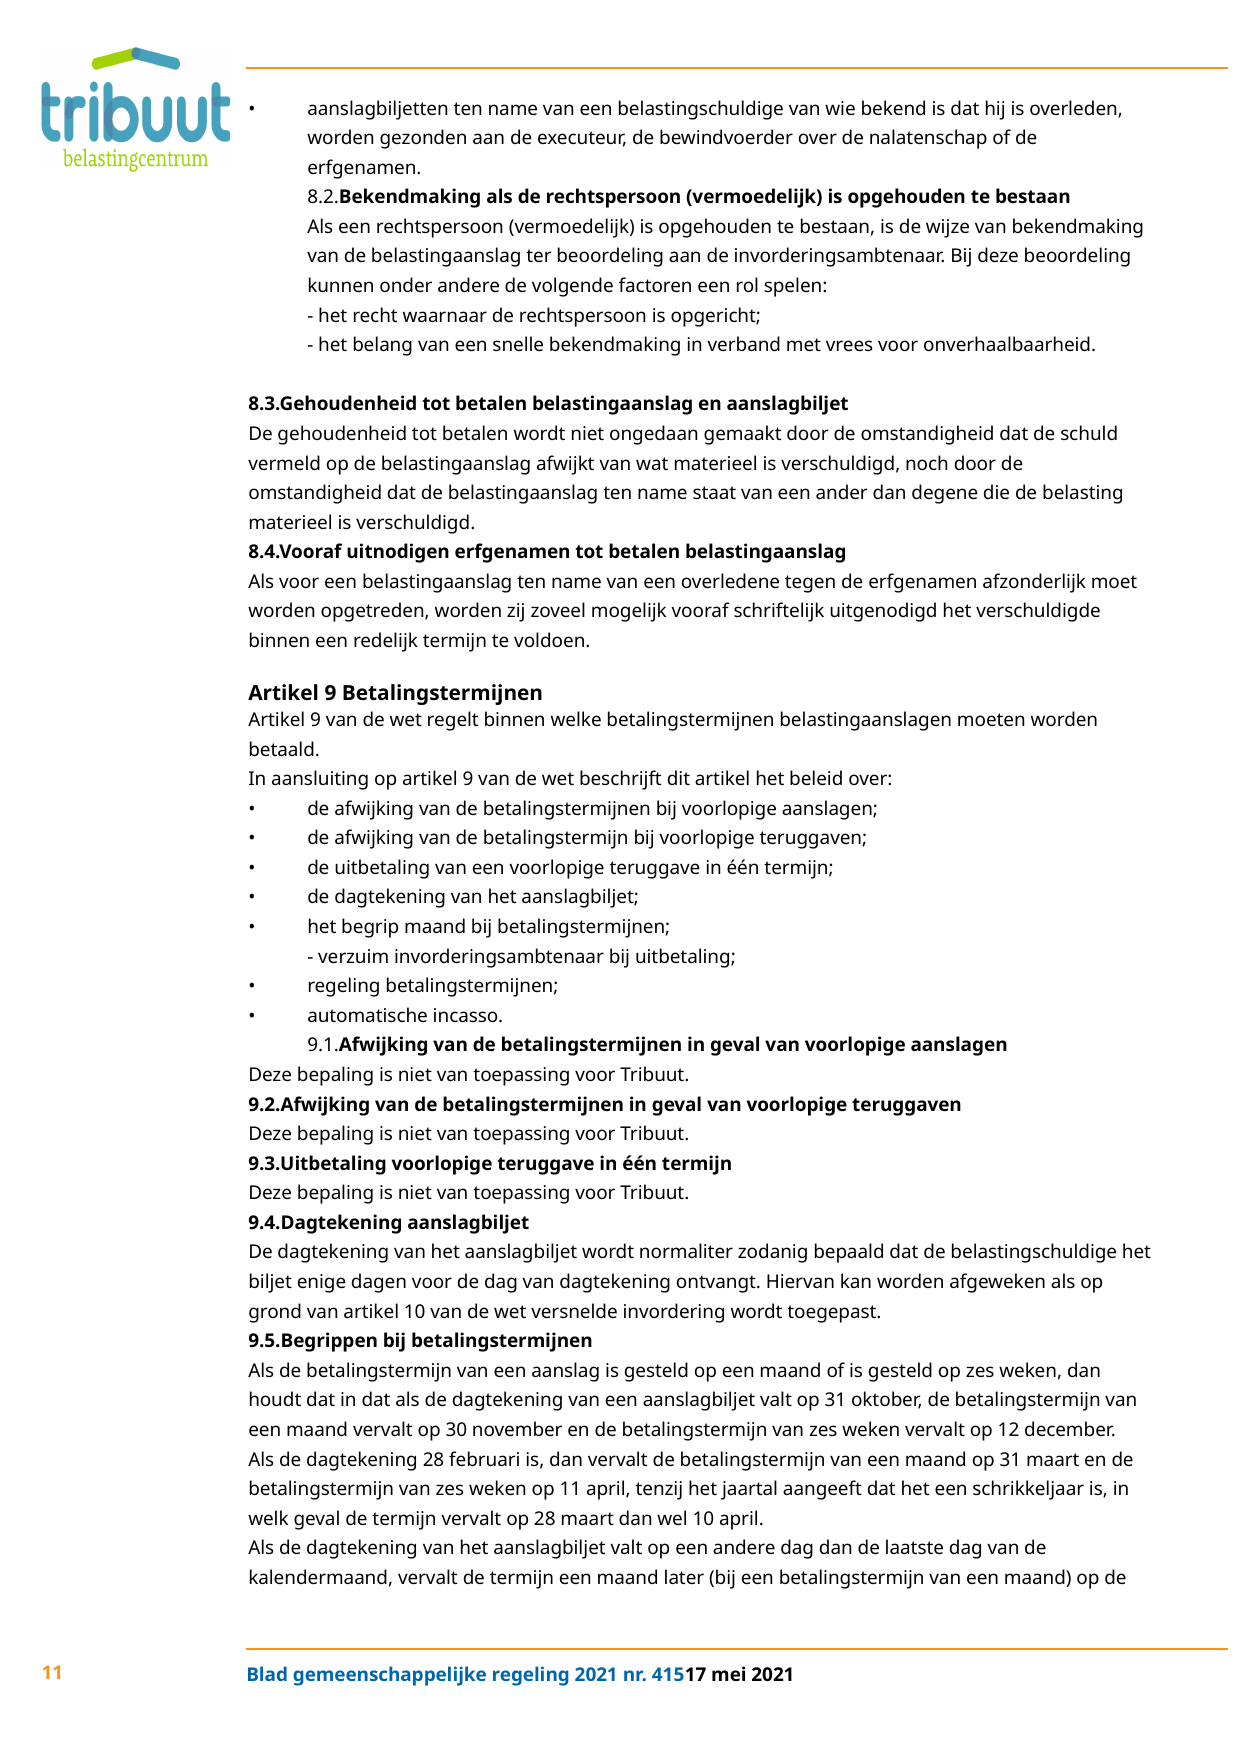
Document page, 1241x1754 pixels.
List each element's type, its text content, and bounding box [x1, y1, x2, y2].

text Deze bepaling is niet van toepassing voor Tribuut. [248, 1179, 1152, 1205]
text In aansluiting op artikel 9 van de wet beschrijft dit artikel het beleid over: [248, 765, 1152, 791]
list - het recht waarnaar de rechtspersoon is opgericht; [248, 302, 1152, 328]
text Deze bepaling is niet van toepassing voor Tribuut. [248, 1061, 1152, 1087]
text 9.5.Begrippen bij betalingstermijnen [248, 1327, 1152, 1353]
list het begrip maand bij betalingstermijnen; [248, 913, 1152, 939]
text Als de dagtekening van het aanslagbiljet valt op een andere dag dan de laatste dag van de kalendermaand, vervalt de termijn een maand later (bij een betalingstermijn van een maand) op de [248, 1534, 1152, 1590]
text Deze bepaling is niet van toepassing voor Tribuut. [248, 1120, 1152, 1146]
list 9.1.Afwijking van de betalingstermijnen in geval van voorlopige aanslagen [248, 1032, 1152, 1057]
list automatische incasso. [248, 1002, 1152, 1028]
text 9.2.Afwijking van de betalingstermijnen in geval van voorlopige teruggaven [248, 1091, 1152, 1116]
text Artikel 9 van de wet regelt binnen welke betalingstermijnen belastingaanslagen moeten worden betaald. [248, 706, 1152, 761]
list - het belang van een snelle bekendmaking in verband met vrees voor onverhaalbaarheid. [248, 331, 1152, 357]
text Artikel 9 Betalingstermijnen [248, 678, 1152, 706]
list de afwijking van de betalingstermijnen bij voorlopige aanslagen; [248, 795, 1152, 821]
list 8.2.Bekendmaking als de rechtspersoon (vermoedelijk) is opgehouden te bestaan [248, 183, 1152, 209]
picture [41, 47, 231, 172]
text Als voor een belastingaanslag ten name van een overledene tegen de erfgenamen afzonderlijk moet worden opgetreden, worden zij zoveel mogelijk vooraf schriftelijk uitgenodigd het verschuldigde binnen een redelijk termijn te voldoen. [248, 568, 1152, 653]
list - verzuim invorderingsambtenaar bij uitbetaling; [248, 943, 1152, 968]
list de dagtekening van het aanslagbiljet; [248, 884, 1152, 909]
text Als de dagtekening 28 februari is, dan vervalt de betalingstermijn van een maand op 31 maart en de betalingstermijn van zes weken op 11 april, tenzij het jaartal aangeeft dat het een schrikkeljaar is, in welk geval de termijn vervalt op 28 maart dan wel 10 april. [248, 1446, 1152, 1531]
text 9.3.Uitbetaling voorlopige teruggave in één termijn [248, 1150, 1152, 1176]
list regeling betalingstermijnen; [248, 972, 1152, 998]
list aanslagbiljetten ten name van een belastingschuldige van wie bekend is dat hij is overleden, worden gezonden aan de executeur, de bewindvoerder over de nalatenschap of de erfgenamen. [248, 95, 1152, 180]
text De dagtekening van het aanslagbiljet wordt normaliter zodanig bepaald dat de belastingschuldige het biljet enige dagen voor de dag van dagtekening ontvangt. Hiervan kan worden afgeweken als op grond van artikel 10 van de wet versnelde invordering wordt toegepast. [248, 1239, 1152, 1323]
list de uitbetaling van een voorlopige teruggave in één termijn; [248, 854, 1152, 880]
list Als een rechtspersoon (vermoedelijk) is opgehouden te bestaan, is de wijze van bekendmaking van de belastingaanslag ter beoordeling aan de invorderingsambtenaar. Bij deze beoordeling kunnen onder andere de volgende factoren een rol spelen: [248, 213, 1152, 298]
text Als de betalingstermijn van een aanslag is gesteld op een maand of is gesteld op zes weken, dan houdt dat in dat als de dagtekening van een aanslagbiljet valt op 31 oktober, de betalingstermijn van een maand vervalt op 30 november en de betalingstermijn van zes weken vervalt op 12 december. [248, 1357, 1152, 1442]
text 9.4.Dagtekening aanslagbiljet [248, 1209, 1152, 1235]
text De gehoudenheid tot betalen wordt niet ongedaan gemaakt door de omstandigheid dat de schuld vermeld op de belastingaanslag afwijkt van wat materieel is verschuldigd, noch door de omstandigheid dat de belastingaanslag ten name staat van een ander dan degene die de belasting materieel is verschuldigd. [248, 420, 1152, 535]
text 8.3.Gehoudenheid tot betalen belastingaanslag en aanslagbiljet [248, 391, 1152, 416]
text 8.4.Vooraf uitnodigen erfgenamen tot betalen belastingaanslag [248, 538, 1152, 564]
list de afwijking van de betalingstermijn bij voorlopige teruggaven; [248, 824, 1152, 850]
